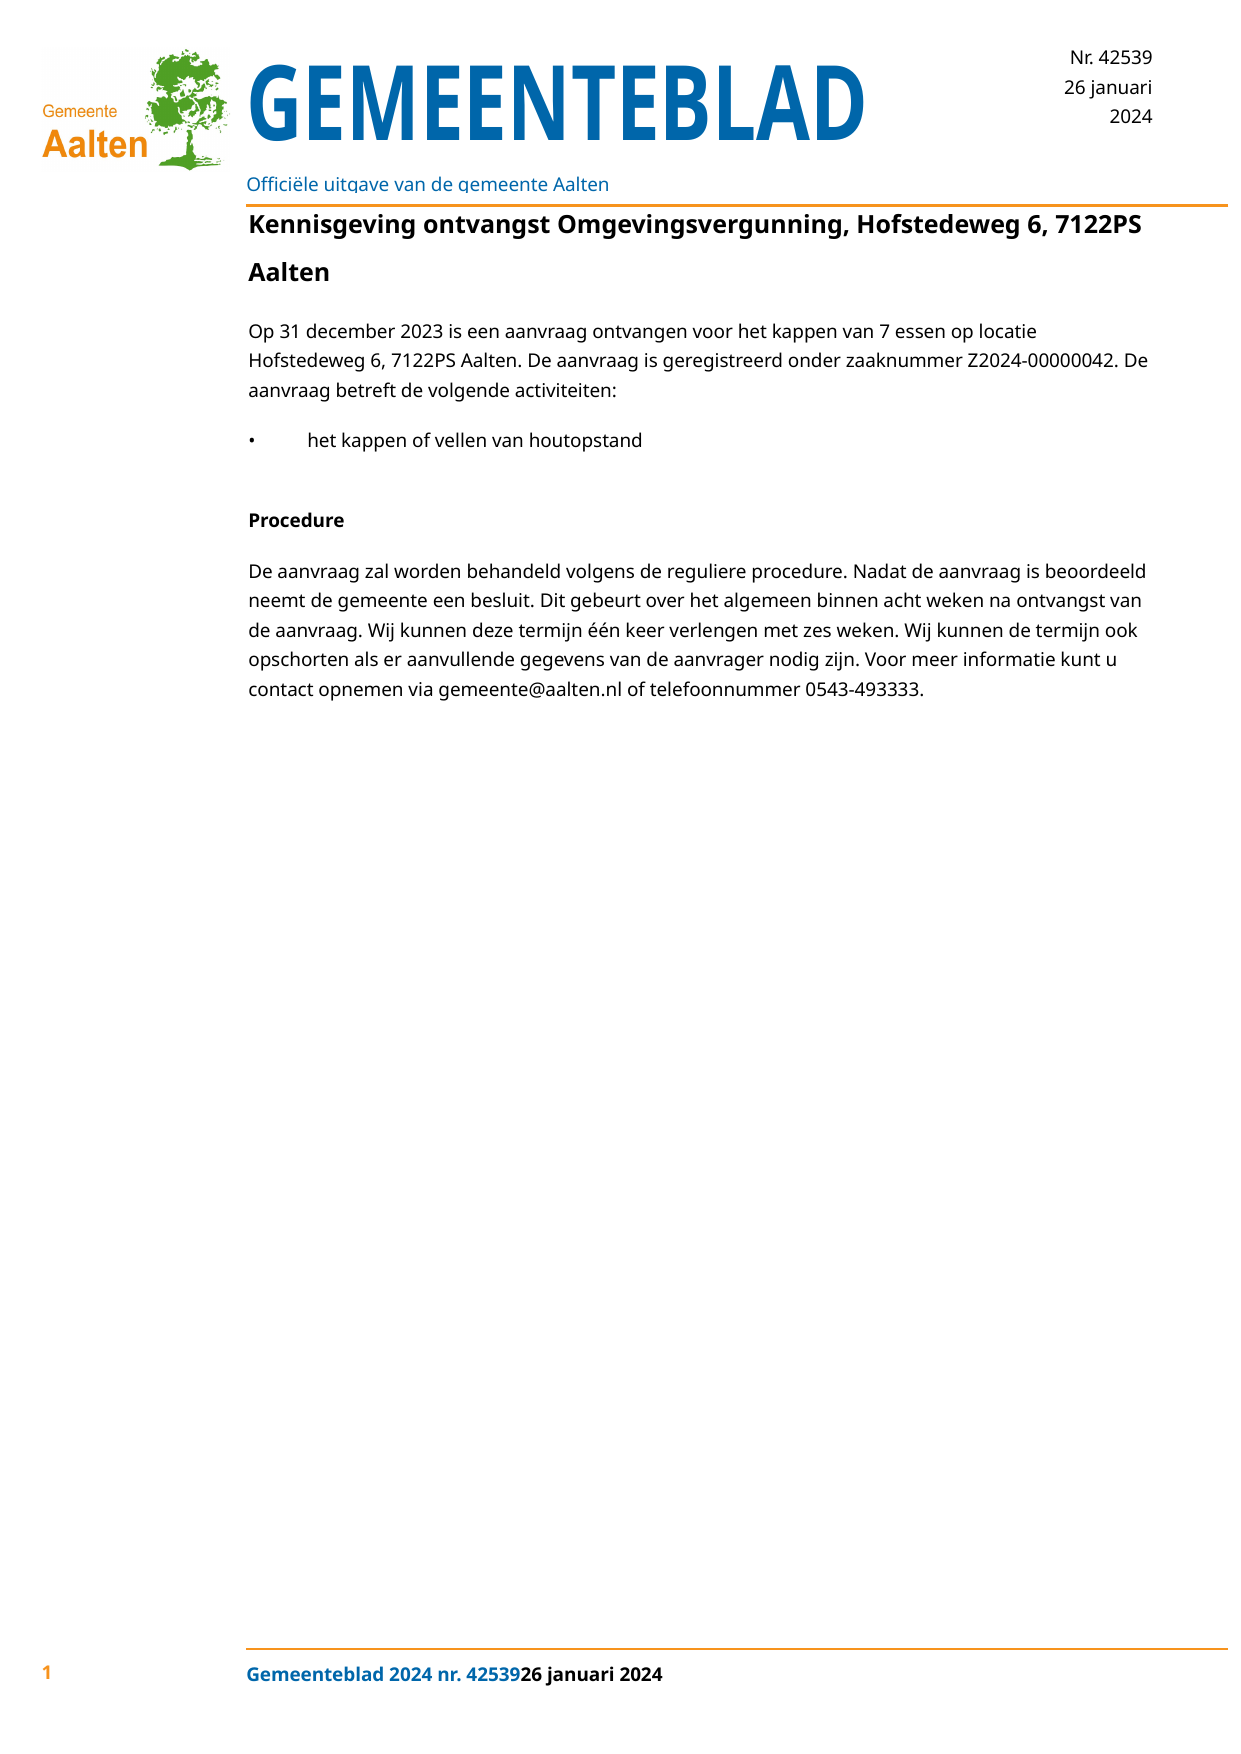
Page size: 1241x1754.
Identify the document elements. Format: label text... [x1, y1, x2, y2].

list het kappen of vellen van houtopstand [248, 427, 1152, 453]
text Kennisgeving ontvangst Omgevingsvergunning, Hofstedeweg 6, 7122PS Aalten [248, 207, 1152, 288]
picture [41, 47, 231, 172]
text Op 31 december 2023 is een aanvraag ontvangen voor het kappen van 7 essen op locatie Hofstedeweg 6, 7122PS Aalten. De aanvraag is geregistreerd onder zaaknummer Z2024-00000042. De aanvraag betreft de volgende activiteiten: [248, 318, 1152, 403]
text Procedure [248, 507, 1152, 533]
text De aanvraag zal worden behandeld volgens de reguliere procedure. Nadat de aanvraag is beoordeeld neemt de gemeente een besluit. Dit gebeurt over het algemeen binnen acht weken na ontvangst van de aanvraag. Wij kunnen deze termijn één keer verlengen met zes weken. Wij kunnen de termijn ook opschorten als er aanvullende gegevens van de aanvrager nodig zijn. Voor meer informatie kunt u contact opnemen via gemeente@aalten.nl of telefoonnummer 0543-493333. [248, 558, 1152, 702]
